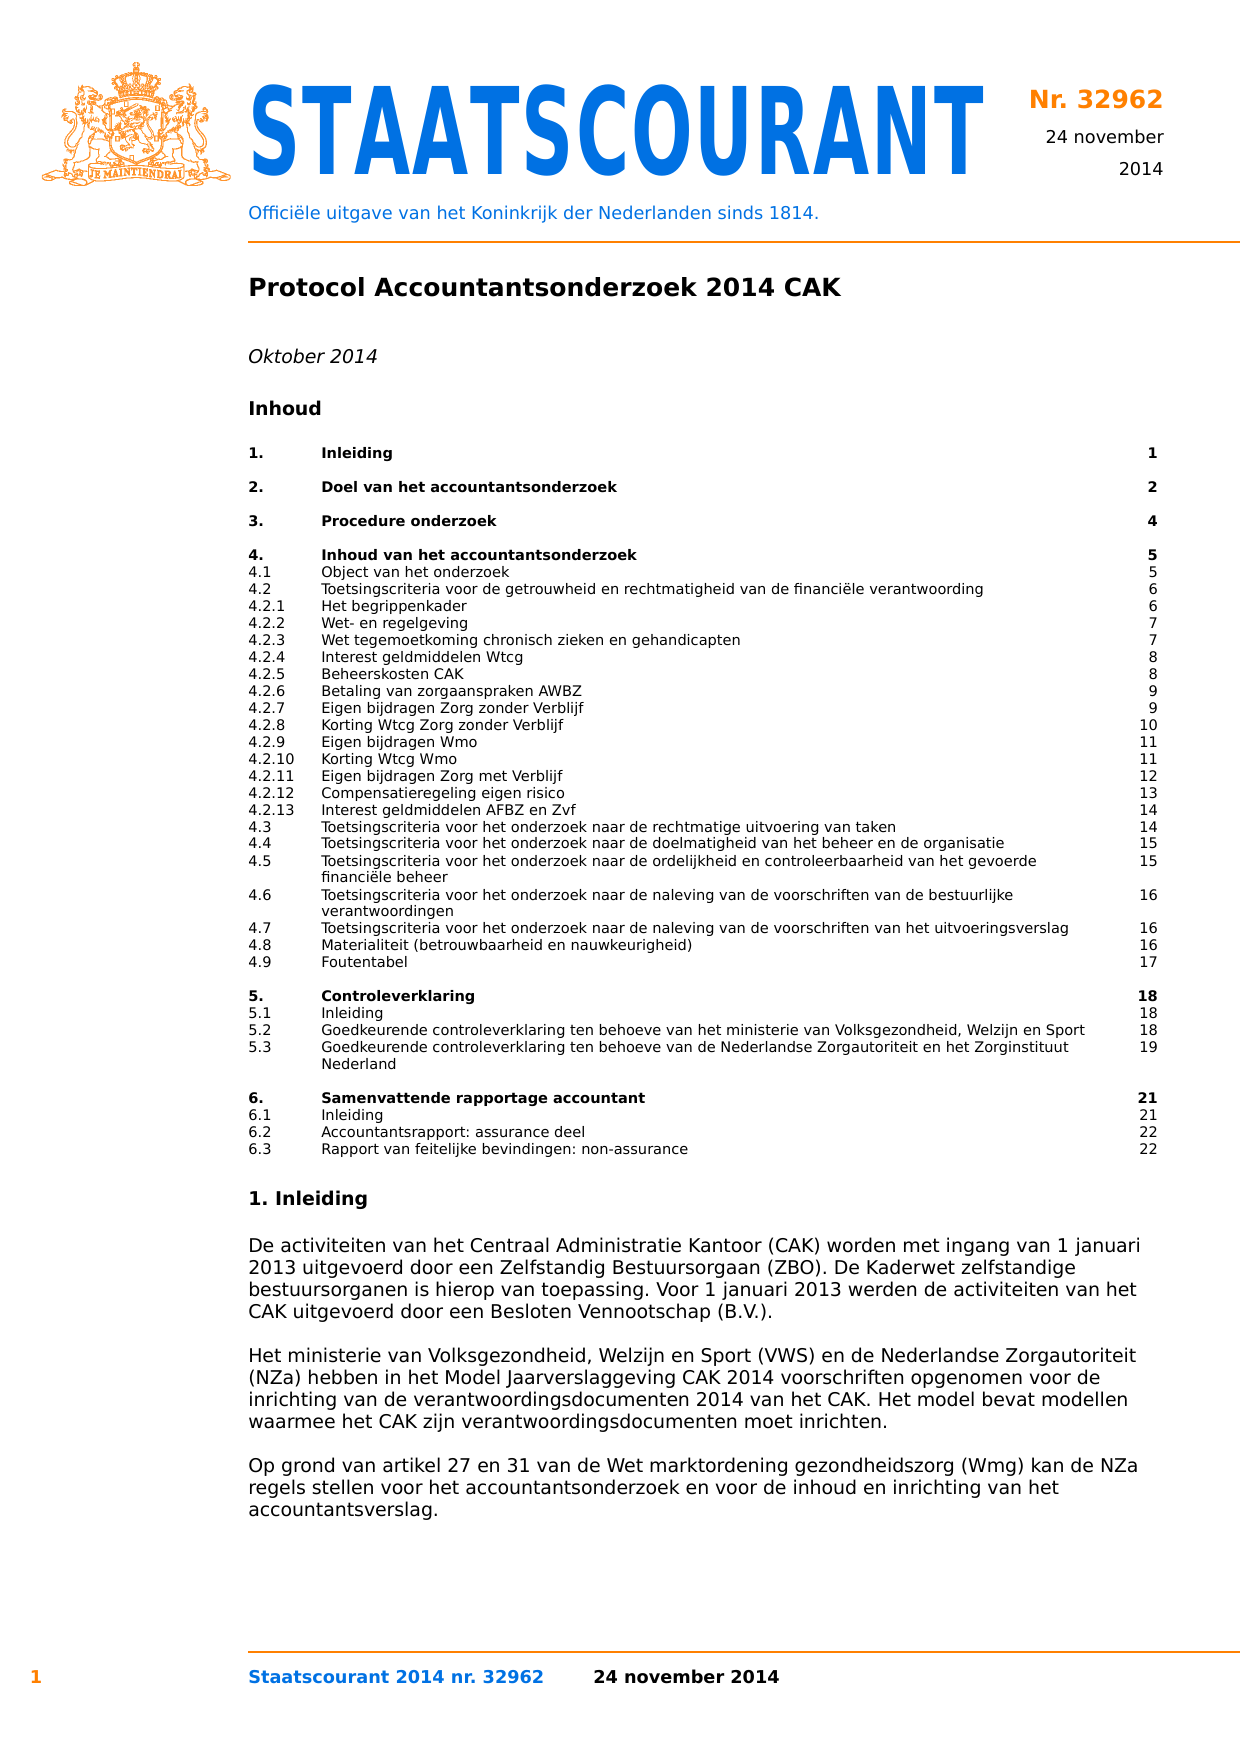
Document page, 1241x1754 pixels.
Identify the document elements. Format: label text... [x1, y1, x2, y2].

table_cell Materialiteit (betrouwbaarheid en nauwkeurigheid) [315, 937, 1093, 954]
table_cell 8 [1093, 666, 1163, 683]
table_cell 4.2.13 [248, 801, 315, 818]
table_cell 11 [1093, 751, 1163, 767]
table_cell 16 [1093, 920, 1163, 937]
table_cell 11 [1093, 734, 1163, 751]
table_cell 4.2.7 [248, 700, 315, 717]
subtitle Inhoud [248, 398, 1163, 420]
table_cell 7 [1093, 615, 1163, 632]
table_cell 4.2.4 [248, 649, 315, 666]
table_cell Doel van het accountantsonderzoek [315, 479, 1093, 496]
table_cell Wet tegemoetkoming chronisch zieken en gehandicapten [315, 632, 1093, 649]
table_cell 12 [1093, 768, 1163, 784]
table_cell 6 [1093, 581, 1163, 598]
table_header Nr. 32962 [998, 62, 1240, 121]
table_cell 4.2.8 [248, 717, 315, 733]
table_cell 4.5 [248, 853, 315, 886]
table_cell 13 [1093, 785, 1163, 801]
table_cell 4.2.5 [248, 666, 315, 683]
table_cell 21 [1093, 1107, 1163, 1124]
table_cell 4.2.9 [248, 734, 315, 751]
table_cell Toetsingscriteria voor het onderzoek naar de doelmatigheid van het beheer en de organisatie [315, 835, 1093, 852]
table_cell Interest geldmiddelen Wtcg [315, 649, 1093, 666]
table_cell 9 [1093, 683, 1163, 699]
table_cell Compensatieregeling eigen risico [315, 785, 1093, 801]
table_cell 16 [1093, 886, 1163, 920]
table_cell [248, 1073, 315, 1090]
table_cell [1093, 530, 1163, 547]
table_cell 4.6 [248, 886, 315, 920]
table_cell 4.2.11 [248, 768, 315, 784]
table_cell 24 november [998, 121, 1240, 153]
table_cell Toetsingscriteria voor het onderzoek naar de ordelijkheid en controleerbaarheid van het gevoerde financiële beheer [315, 853, 1093, 886]
table_cell 22 [1093, 1124, 1163, 1141]
table_cell Toetsingscriteria voor het onderzoek naar de naleving van de voorschriften van de bestuurlijke verantwoordingen [315, 886, 1093, 920]
table_cell 18 [1093, 1022, 1163, 1039]
text Oktober 2014 [248, 346, 1163, 368]
table_cell 6.2 [248, 1124, 315, 1141]
table_cell 4.2.1 [248, 598, 315, 615]
table_cell Goedkeurende controleverklaring ten behoeve van de Nederlandse Zorgautoriteit en het Zorginstituut Nederland [315, 1039, 1093, 1073]
table_cell [315, 1073, 1093, 1090]
table_cell Toetsingscriteria voor het onderzoek naar de rechtmatige uitvoering van taken [315, 819, 1093, 835]
table_cell 5.2 [248, 1022, 315, 1039]
table_cell Inleiding [315, 1107, 1093, 1124]
table_cell 2. [248, 479, 315, 496]
table_cell 7 [1093, 632, 1163, 649]
table_header 1 [1093, 445, 1163, 462]
table_cell [1093, 971, 1163, 988]
table_header [25, 62, 248, 241]
table_cell Rapport van feitelijke bevindingen: non-assurance [315, 1141, 1093, 1158]
table_cell Interest geldmiddelen AFBZ en Zvf [315, 801, 1093, 818]
table_cell Eigen bijdragen Wmo [315, 734, 1093, 751]
table_cell [315, 530, 1093, 547]
table_cell 4.2 [248, 581, 315, 598]
table_cell Controleverklaring [315, 988, 1093, 1005]
table_cell [1093, 1073, 1163, 1090]
table_cell 4.8 [248, 937, 315, 954]
table_cell 14 [1093, 801, 1163, 818]
table_cell [1093, 462, 1163, 479]
table_cell Toetsingscriteria voor het onderzoek naar de naleving van de voorschriften van het uitvoeringsverslag [315, 920, 1093, 937]
table_cell Toetsingscriteria voor de getrouwheid en rechtmatigheid van de financiële verantwoording [315, 581, 1093, 598]
table_cell Korting Wtcg Wmo [315, 751, 1093, 767]
table_cell 5 [1093, 547, 1163, 564]
table_cell [315, 971, 1093, 988]
table_cell 4.2.12 [248, 785, 315, 801]
table_cell 16 [1093, 937, 1163, 954]
table_cell 22 [1093, 1141, 1163, 1158]
table_cell Goedkeurende controleverklaring ten behoeve van het ministerie van Volksgezondheid, Welzijn en Sport [315, 1022, 1093, 1039]
table_cell 4.3 [248, 819, 315, 835]
table_cell Inhoud van het accountantsonderzoek [315, 547, 1093, 564]
table_cell 5.3 [248, 1039, 315, 1073]
table_cell Procedure onderzoek [315, 513, 1093, 530]
table_cell 14 [1093, 819, 1163, 835]
table_cell 4.9 [248, 954, 315, 971]
table_cell 4.2.2 [248, 615, 315, 632]
table_cell 2 [1093, 479, 1163, 496]
table_cell 15 [1093, 835, 1163, 852]
table_cell 5 [1093, 564, 1163, 581]
table_cell 21 [1093, 1090, 1163, 1107]
table_cell 4 [1093, 513, 1163, 530]
table_cell [248, 496, 315, 513]
table_cell [315, 462, 1093, 479]
table_cell 4.1 [248, 564, 315, 581]
table_cell Beheerskosten CAK [315, 666, 1093, 683]
table_cell Wet- en regelgeving [315, 615, 1093, 632]
table_cell [248, 530, 315, 547]
table_cell 6. [248, 1090, 315, 1107]
table_cell 18 [1093, 988, 1163, 1005]
table_cell 10 [1093, 717, 1163, 733]
table_cell 4.2.10 [248, 751, 315, 767]
text De activiteiten van het Centraal Administratie Kantoor (CAK) worden met ingang van 1 januari 2013 uitgevoerd door een Zelfstandig Bestuursorgaan (ZBO). De Kaderwet zelfstandige bestuursorganen is hierop van toepassing. Voor 1 januari 2013 werden de activiteiten van het CAK uitgevoerd door een Besloten Vennootschap (B.V.). [248, 1235, 1163, 1323]
table_cell 4.2.3 [248, 632, 315, 649]
table_cell 2014 [998, 153, 1240, 203]
table_cell 3. [248, 513, 315, 530]
table_header 1. [248, 445, 315, 462]
table_cell Eigen bijdragen Zorg met Verblijf [315, 768, 1093, 784]
picture [41, 62, 231, 186]
table_cell Inleiding [315, 1005, 1093, 1022]
table_cell 6.3 [248, 1141, 315, 1158]
table_cell 4.7 [248, 920, 315, 937]
table_cell Korting Wtcg Zorg zonder Verblijf [315, 717, 1093, 733]
table_cell [1093, 496, 1163, 513]
table_header Inleiding [315, 445, 1093, 462]
table_cell 6 [1093, 598, 1163, 615]
table_cell Samenvattende rapportage accountant [315, 1090, 1093, 1107]
table_cell 19 [1093, 1039, 1163, 1073]
table_cell 4. [248, 547, 315, 564]
table_cell Betaling van zorgaanspraken AWBZ [315, 683, 1093, 699]
table_cell [248, 462, 315, 479]
table_cell Eigen bijdragen Zorg zonder Verblijf [315, 700, 1093, 717]
table_cell 4.4 [248, 835, 315, 852]
table_header STAATSCOURANT [248, 62, 998, 203]
table_cell 15 [1093, 853, 1163, 886]
table_cell Officiële uitgave van het Koninkrijk der Nederlanden sinds 1814. [248, 203, 1240, 241]
text Op grond van artikel 27 en 31 van de Wet marktordening gezondheidszorg (Wmg) kan de NZa regels stellen voor het accountantsonderzoek en voor de inhoud en inrichting van het accountantsverslag. [248, 1454, 1163, 1521]
table_cell [315, 496, 1093, 513]
table_cell 5.1 [248, 1005, 315, 1022]
table_cell 5. [248, 988, 315, 1005]
subtitle Protocol Accountantsonderzoek 2014 CAK [248, 273, 1163, 302]
table_cell [248, 971, 315, 988]
table_cell 17 [1093, 954, 1163, 971]
text Het ministerie van Volksgezondheid, Welzijn en Sport (VWS) en de Nederlandse Zorgautoriteit (NZa) hebben in het Model Jaarverslaggeving CAK 2014 voorschriften opgenomen voor de inrichting van de verantwoordingsdocumenten 2014 van het CAK. Het model bevat modellen waarmee het CAK zijn verantwoordingsdocumenten moet inrichten. [248, 1345, 1163, 1433]
table_cell 4.2.6 [248, 683, 315, 699]
table_cell 9 [1093, 700, 1163, 717]
table_cell Accountantsrapport: assurance deel [315, 1124, 1093, 1141]
table_cell Foutentabel [315, 954, 1093, 971]
table_cell 8 [1093, 649, 1163, 666]
subtitle 1. Inleiding [248, 1188, 1163, 1210]
table_cell Het begrippenkader [315, 598, 1093, 615]
table_cell 18 [1093, 1005, 1163, 1022]
table_cell Object van het onderzoek [315, 564, 1093, 581]
table_cell 6.1 [248, 1107, 315, 1124]
